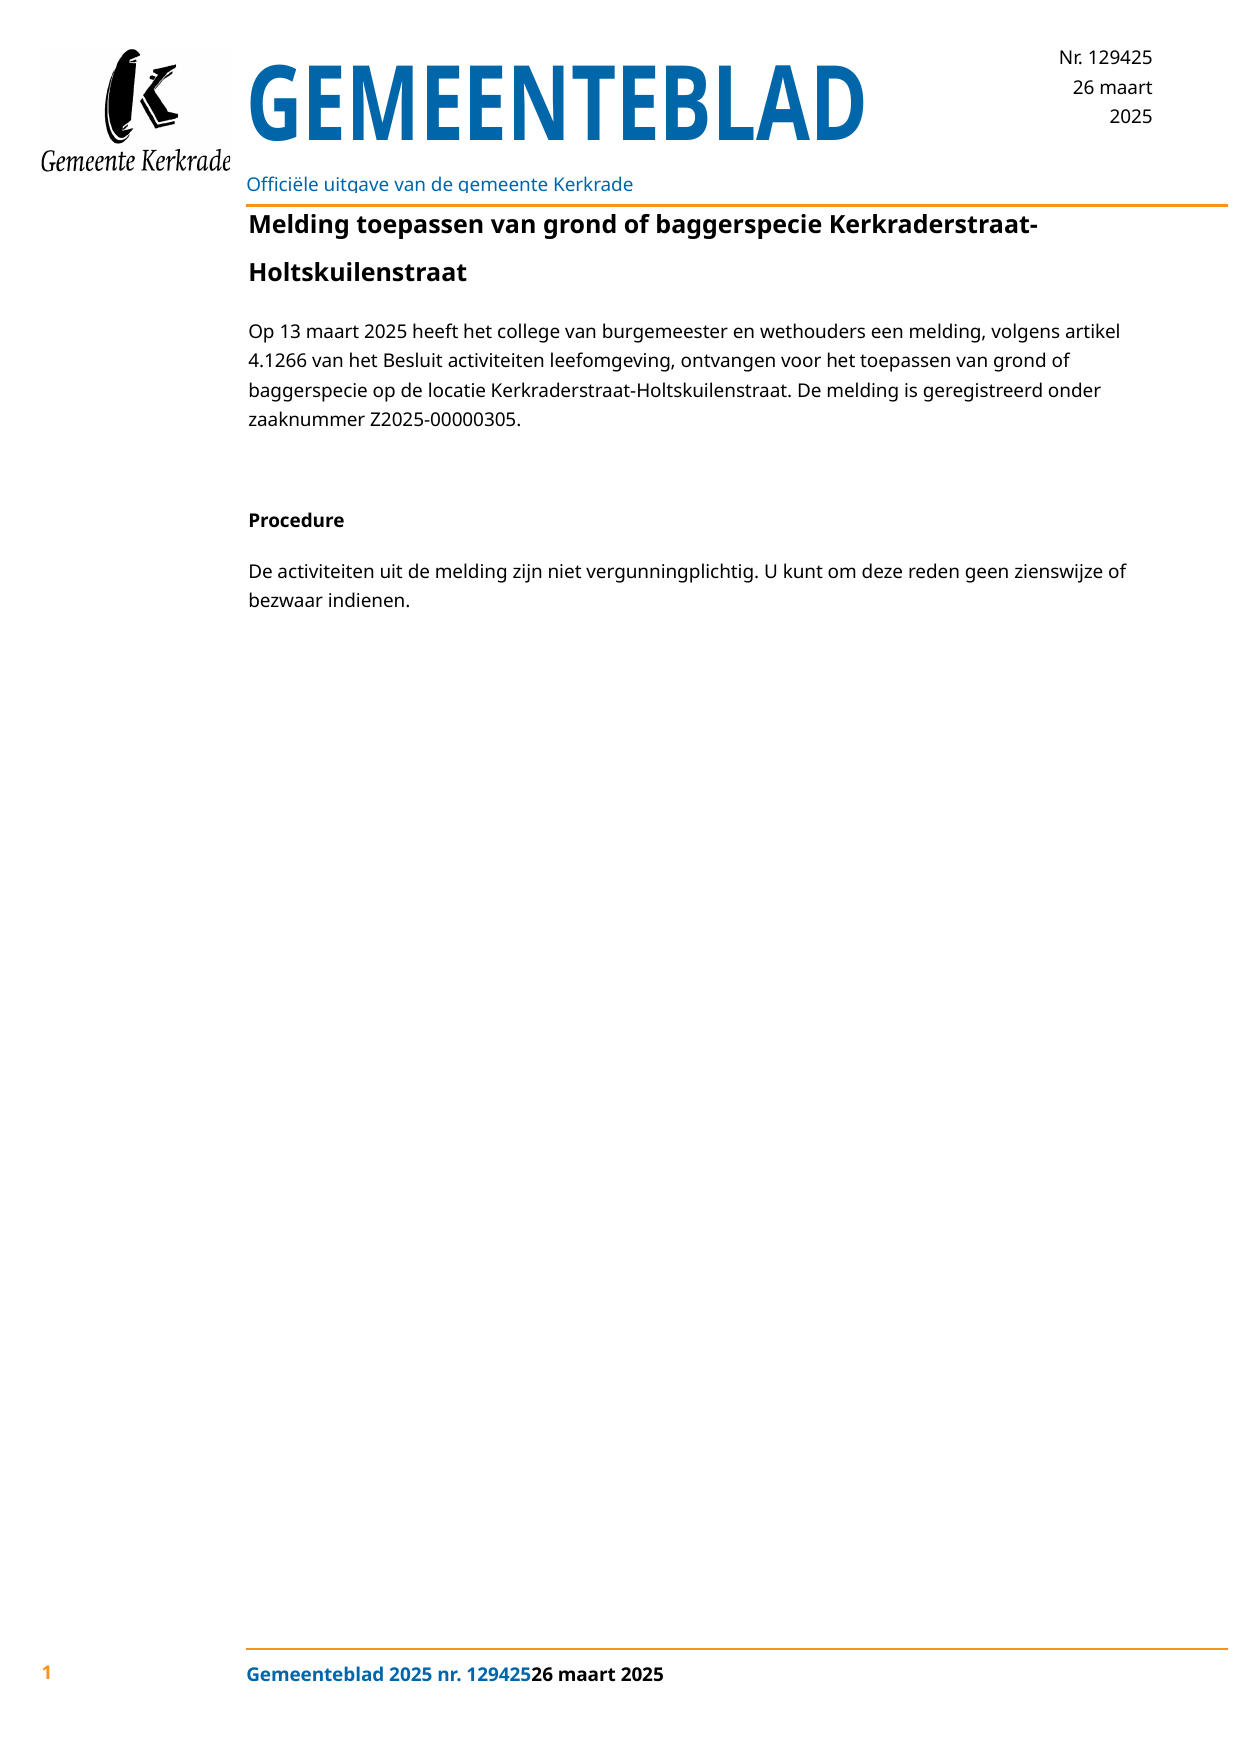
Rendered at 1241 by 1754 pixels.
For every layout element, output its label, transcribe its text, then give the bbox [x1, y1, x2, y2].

text Op 13 maart 2025 heeft het college van burgemeester en wethouders een melding, volgens artikel 4.1266 van het Besluit activiteiten leefomgeving, ontvangen voor het toepassen van grond of baggerspecie op de locatie Kerkraderstraat-Holtskuilenstraat. De melding is geregistreerd onder zaaknummer Z2025-00000305. [248, 318, 1152, 432]
picture [41, 47, 231, 172]
text De activiteiten uit de melding zijn niet vergunningplichtig. U kunt om deze reden geen zienswijze of bezwaar indienen. [248, 558, 1152, 613]
text Procedure [248, 507, 1152, 533]
text Melding toepassen van grond of baggerspecie Kerkraderstraat-Holtskuilenstraat [248, 207, 1152, 288]
